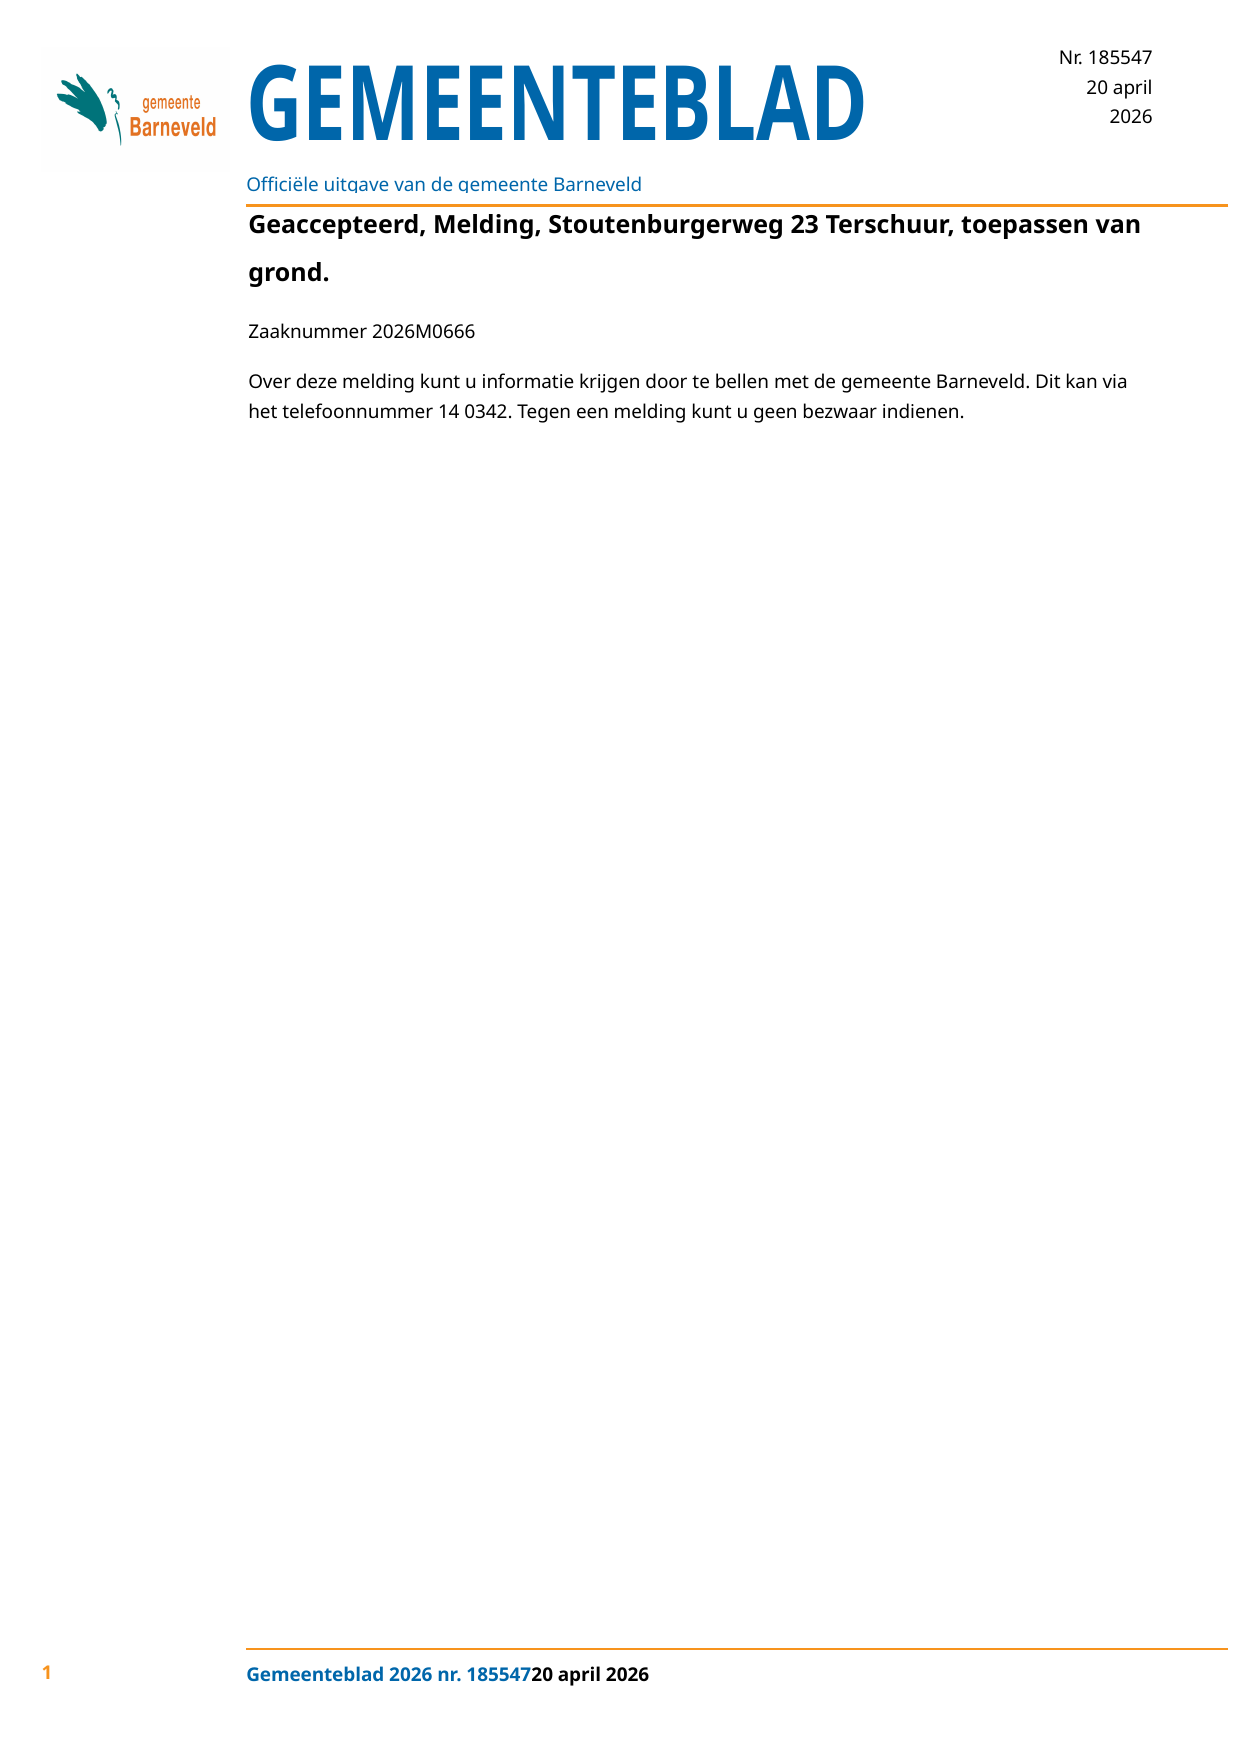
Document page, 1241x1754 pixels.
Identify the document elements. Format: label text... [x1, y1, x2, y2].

text Geaccepteerd, Melding, Stoutenburgerweg 23 Terschuur, toepassen van grond. [248, 207, 1152, 288]
text Over deze melding kunt u informatie krijgen door te bellen met de gemeente Barneveld. Dit kan via het telefoonnummer 14 0342. Tegen een melding kunt u geen bezwaar indienen. [248, 368, 1152, 424]
picture [41, 47, 231, 172]
text Zaaknummer 2026M0666 [248, 318, 1152, 344]
